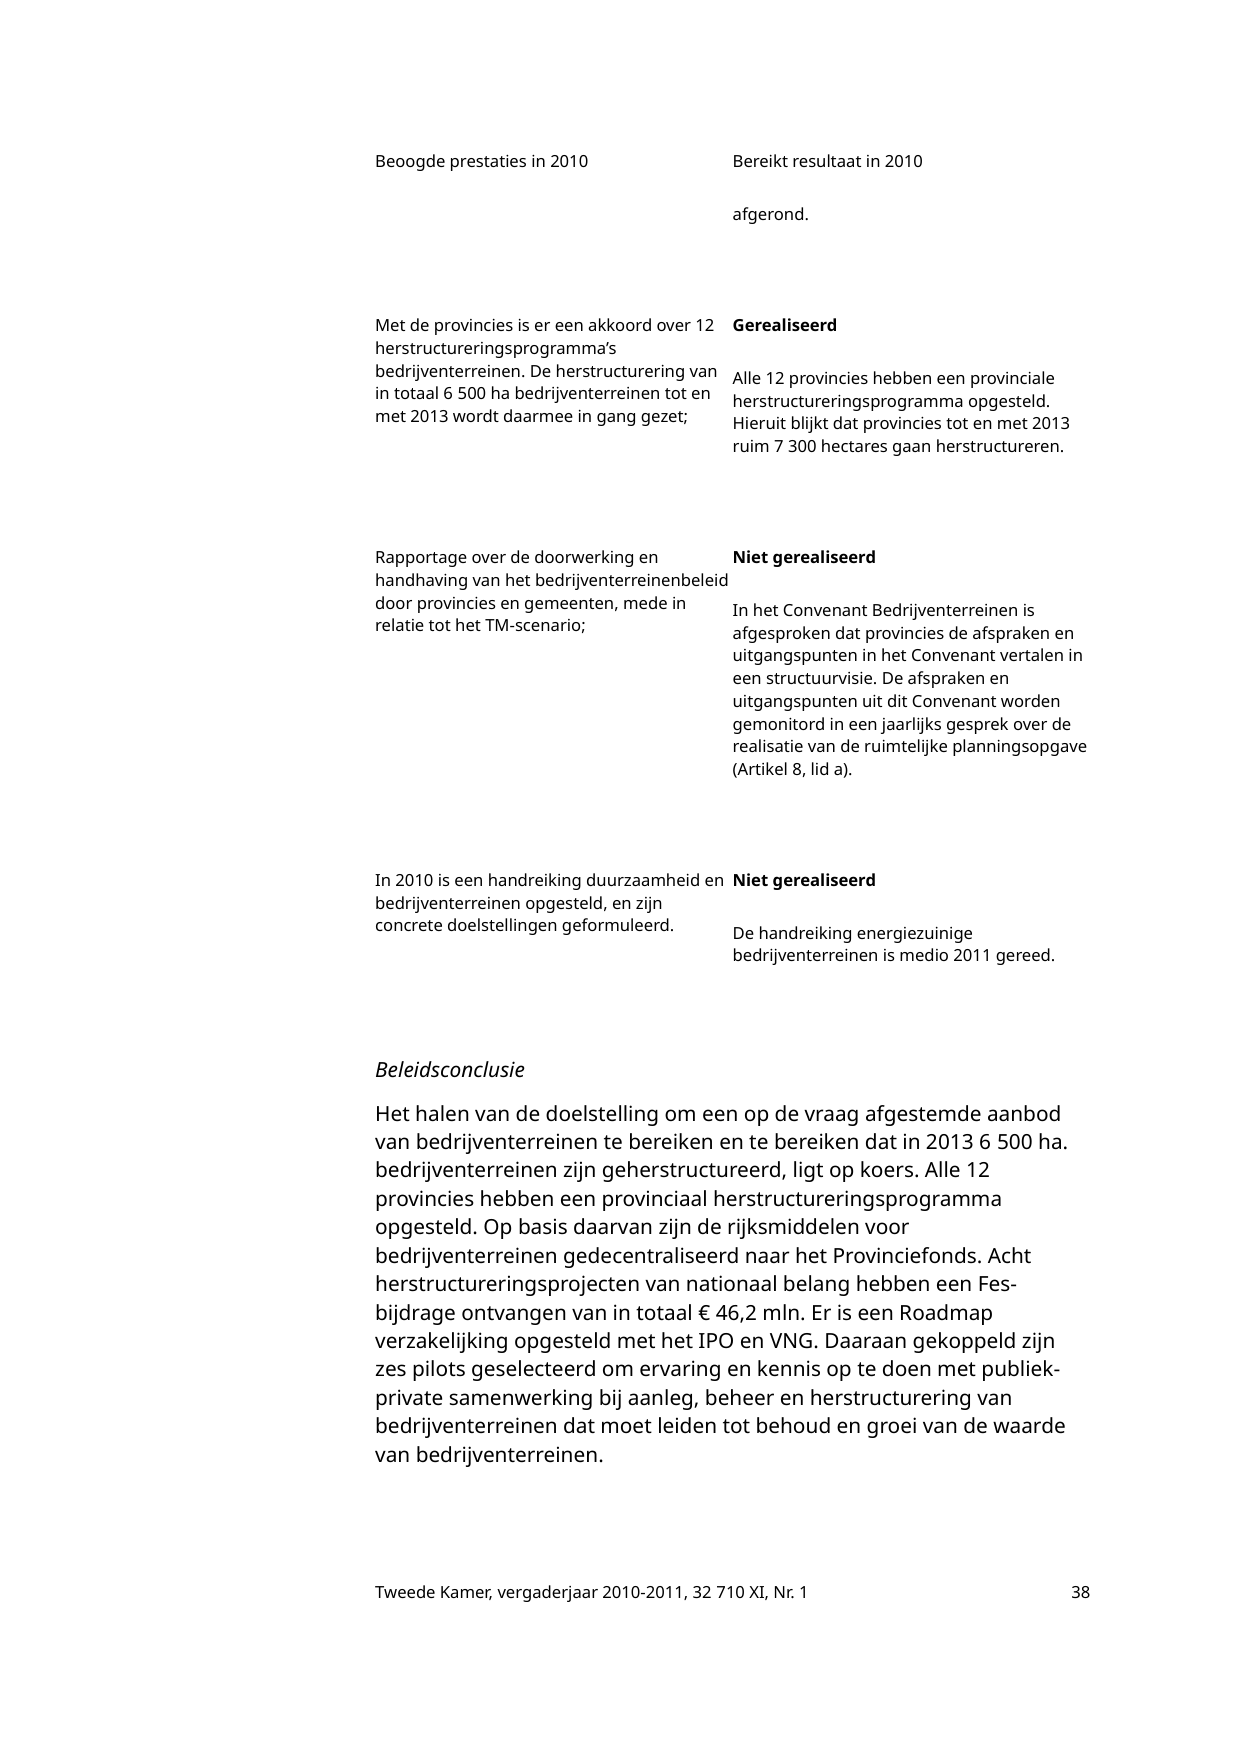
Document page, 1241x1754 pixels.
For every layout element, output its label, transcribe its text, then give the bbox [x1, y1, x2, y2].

table_cell Met de provincies is er een akkoord over 12 herstructureringsprogramma’s bedrijventerreinen. De herstructurering van in totaal 6 500 ha bedrijventerreinen tot en met 2013 wordt daarmee in gang gezet; [375, 314, 732, 487]
table_cell Niet gerealiseerd In het Convenant Bedrijventerreinen is afgesproken dat provincies de afspraken en uitgangspunten in het Convenant vertalen in een structuurvisie. De afspraken en uitgangspunten uit dit Convenant worden gemonitord in een jaarlijks gesprek over de realisatie van de ruimtelijke planningsopgave (Artikel 8, lid a). [733, 546, 1090, 810]
table_cell [733, 255, 1090, 314]
table_cell afgerond. [733, 203, 1090, 255]
text Beleidsconclusie [375, 1055, 1090, 1084]
table_cell [375, 488, 732, 546]
text Het halen van de doelstelling om een op de vraag afgestemde aanbod van bedrijventerreinen te bereiken en te bereiken dat in 2013 6 500 ha. bedrijventerreinen zijn geherstructureerd, ligt op koers. Alle 12 provincies hebben een provinciaal herstructureringsprogramma opgesteld. Op basis daarvan zijn de rijksmiddelen voor bedrijventerreinen gedecentraliseerd naar het Provinciefonds. Acht herstructureringsprojecten van nationaal belang hebben een Fes-bijdrage ontvangen van in totaal € 46,2 mln. Er is een Roadmap verzakelijking opgesteld met het IPO en VNG. Daaraan gekoppeld zijn zes pilots geselecteerd om ervaring en kennis op te doen met publiek-private samenwerking bij aanleg, beheer en herstructurering van bedrijventerreinen dat moet leiden tot behoud en groei van de waarde van bedrijventerreinen. [375, 1099, 1090, 1468]
table_cell [375, 203, 732, 255]
table_header Bereikt resultaat in 2010 [733, 150, 1090, 203]
table_cell [375, 255, 732, 314]
table_cell In 2010 is een handreiking duurzaamheid en bedrijventerreinen opgesteld, en zijn concrete doelstellingen geformuleerd. [375, 869, 732, 997]
table_cell Rapportage over de doorwerking en handhaving van het bedrijventerreinenbeleid door provincies en gemeenten, mede in relatie tot het TM-scenario; [375, 546, 732, 810]
table_cell [733, 810, 1090, 869]
table_cell [375, 810, 732, 869]
table_header Beoogde prestaties in 2010 [375, 150, 732, 203]
table_cell Gerealiseerd Alle 12 provincies hebben een provinciale herstructureringsprogramma opgesteld. Hieruit blijkt dat provincies tot en met 2013 ruim 7 300 hectares gaan herstructureren. [733, 314, 1090, 487]
table_cell [733, 488, 1090, 546]
table_cell Niet gerealiseerd De handreiking energiezuinige bedrijventerreinen is medio 2011 gereed. [733, 869, 1090, 997]
